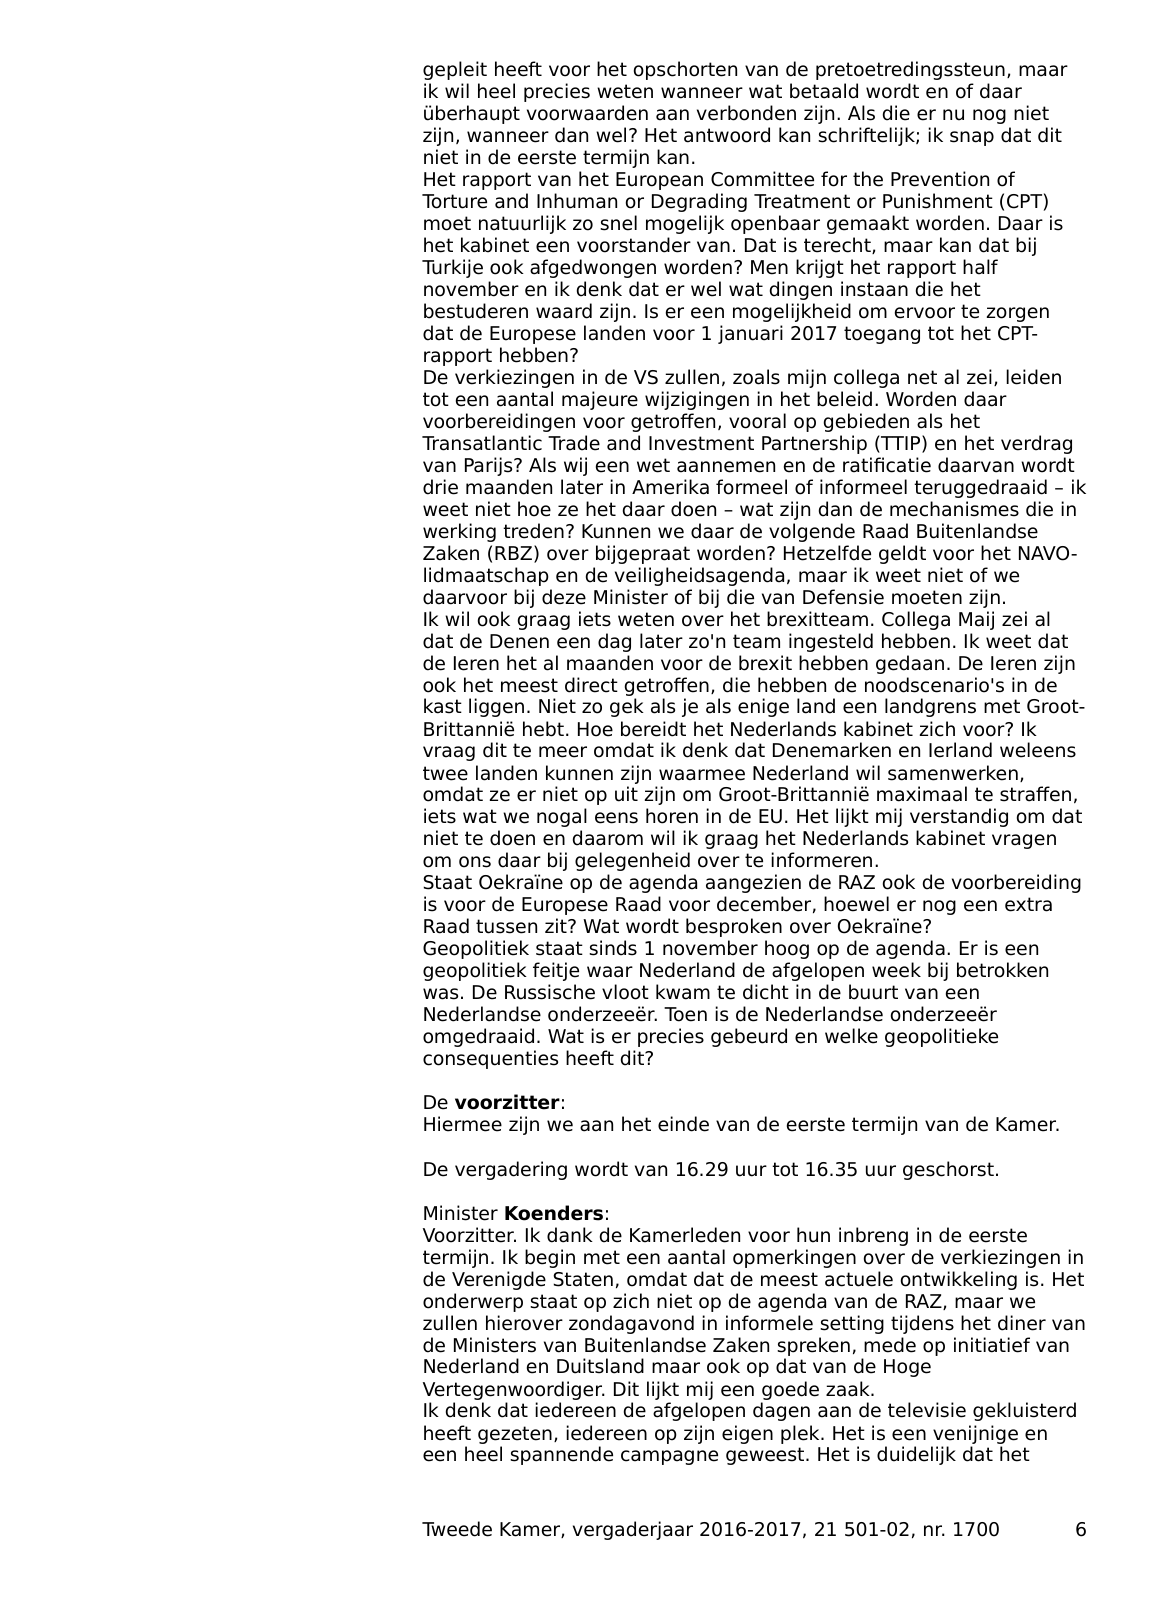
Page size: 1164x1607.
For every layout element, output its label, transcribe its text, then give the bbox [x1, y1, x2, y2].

text gepleit heeft voor het opschorten van de pretoetredingssteun, maar ik wil heel precies weten wanneer wat betaald wordt en of daar überhaupt voorwaarden aan verbonden zijn. Als die er nu nog niet zijn, wanneer dan wel? Het antwoord kan schriftelijk; ik snap dat dit niet in de eerste termijn kan. [422, 59, 1087, 169]
text Hiermee zijn we aan het einde van de eerste termijn van de Kamer. [422, 1114, 1087, 1136]
text Ik wil ook graag iets weten over het brexitteam. Collega Maij zei al dat de Denen een dag later zo'n team ingesteld hebben. Ik weet dat de Ieren het al maanden voor de brexit hebben gedaan. De Ieren zijn ook het meest direct getroffen, die hebben de noodscenario's in de kast liggen. Niet zo gek als je als enige land een landgrens met Groot-Brittannië hebt. Hoe bereidt het Nederlands kabinet zich voor? Ik vraag dit te meer omdat ik denk dat Denemarken en Ierland weleens twee landen kunnen zijn waarmee Nederland wil samenwerken, omdat ze er niet op uit zijn om Groot-Brittannië maximaal te straffen, iets wat we nogal eens horen in de EU. Het lijkt mij verstandig om dat niet te doen en daarom wil ik graag het Nederlands kabinet vragen om ons daar bij gelegenheid over te informeren. [422, 608, 1087, 872]
text Staat Oekraïne op de agenda aangezien de RAZ ook de voorbereiding is voor de Europese Raad voor december, hoewel er nog een extra Raad tussen zit? Wat wordt besproken over Oekraïne? [422, 872, 1087, 938]
text Ik denk dat iedereen de afgelopen dagen aan de televisie gekluisterd heeft gezeten, iedereen op zijn eigen plek. Het is een venijnige en een heel spannende campagne geweest. Het is duidelijk dat het [422, 1400, 1087, 1466]
text Voorzitter. Ik dank de Kamerleden voor hun inbreng in de eerste termijn. Ik begin met een aantal opmerkingen over de verkiezingen in de Verenigde Staten, omdat dat de meest actuele ontwikkeling is. Het onderwerp staat op zich niet op de agenda van de RAZ, maar we zullen hierover zondagavond in informele setting tijdens het diner van de Ministers van Buitenlandse Zaken spreken, mede op initiatief van Nederland en Duitsland maar ook op dat van de Hoge Vertegenwoordiger. Dit lijkt mij een goede zaak. [422, 1224, 1087, 1400]
text Geopolitiek staat sinds 1 november hoog op de agenda. Er is een geopolitiek feitje waar Nederland de afgelopen week bij betrokken was. De Russische vloot kwam te dicht in de buurt van een Nederlandse onderzeeër. Toen is de Nederlandse onderzeeër omgedraaid. Wat is er precies gebeurd en welke geopolitieke consequenties heeft dit? [422, 938, 1087, 1070]
text De voorzitter: [422, 1092, 1087, 1114]
text De vergadering wordt van 16.29 uur tot 16.35 uur geschorst. [422, 1158, 1087, 1180]
text De verkiezingen in de VS zullen, zoals mijn collega net al zei, leiden tot een aantal majeure wijzigingen in het beleid. Worden daar voorbereidingen voor getroffen, vooral op gebieden als het Transatlantic Trade and Investment Partnership (TTIP) en het verdrag van Parijs? Als wij een wet aannemen en de ratificatie daarvan wordt drie maanden later in Amerika formeel of informeel teruggedraaid – ik weet niet hoe ze het daar doen – wat zijn dan de mechanismes die in werking treden? Kunnen we daar de volgende Raad Buitenlandse Zaken (RBZ) over bijgepraat worden? Hetzelfde geldt voor het NAVO-lidmaatschap en de veiligheidsagenda, maar ik weet niet of we daarvoor bij deze Minister of bij die van Defensie moeten zijn. [422, 367, 1087, 608]
text Het rapport van het European Committee for the Prevention of Torture and Inhuman or Degrading Treatment or Punishment (CPT) moet natuurlijk zo snel mogelijk openbaar gemaakt worden. Daar is het kabinet een voorstander van. Dat is terecht, maar kan dat bij Turkije ook afgedwongen worden? Men krijgt het rapport half november en ik denk dat er wel wat dingen instaan die het bestuderen waard zijn. Is er een mogelijkheid om ervoor te zorgen dat de Europese landen voor 1 januari 2017 toegang tot het CPT-rapport hebben? [422, 169, 1087, 367]
text Minister Koenders: [422, 1203, 1087, 1224]
